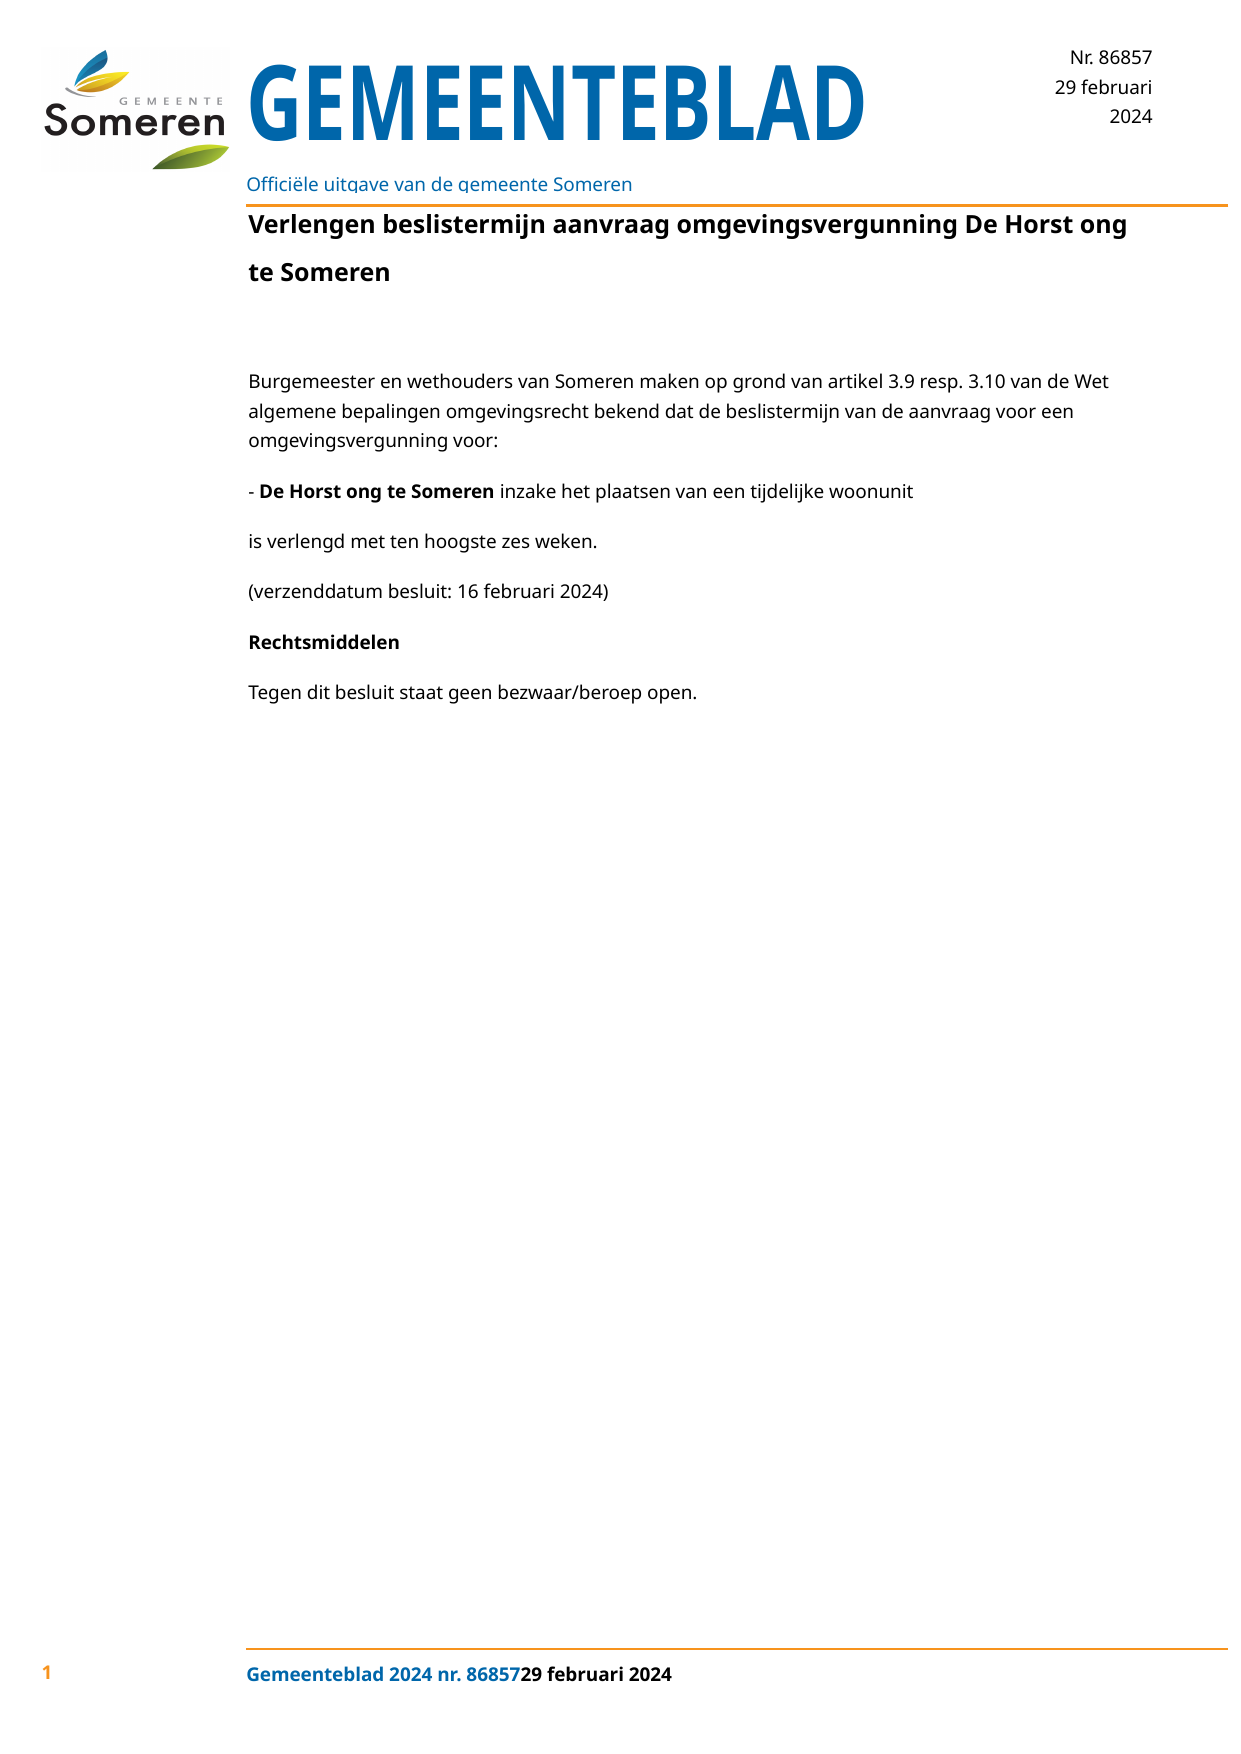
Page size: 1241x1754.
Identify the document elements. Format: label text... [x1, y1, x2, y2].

text (verzenddatum besluit: 16 februari 2024) [248, 579, 1152, 604]
text Rechtsmiddelen [248, 629, 1152, 655]
text Burgemeester en wethouders van Someren maken op grond van artikel 3.9 resp. 3.10 van de Wet algemene bepalingen omgevingsrecht bekend dat de beslistermijn van de aanvraag voor een omgevingsvergunning voor: [248, 368, 1152, 453]
text - De Horst ong te Someren inzake het plaatsen van een tijdelijke woonunit [248, 478, 1152, 504]
text Verlengen beslistermijn aanvraag omgevingsvergunning De Horst ong te Someren [248, 207, 1152, 288]
text Tegen dit besluit staat geen bezwaar/beroep open. [248, 679, 1152, 705]
picture [41, 47, 231, 172]
text is verlengd met ten hoogste zes weken. [248, 528, 1152, 554]
